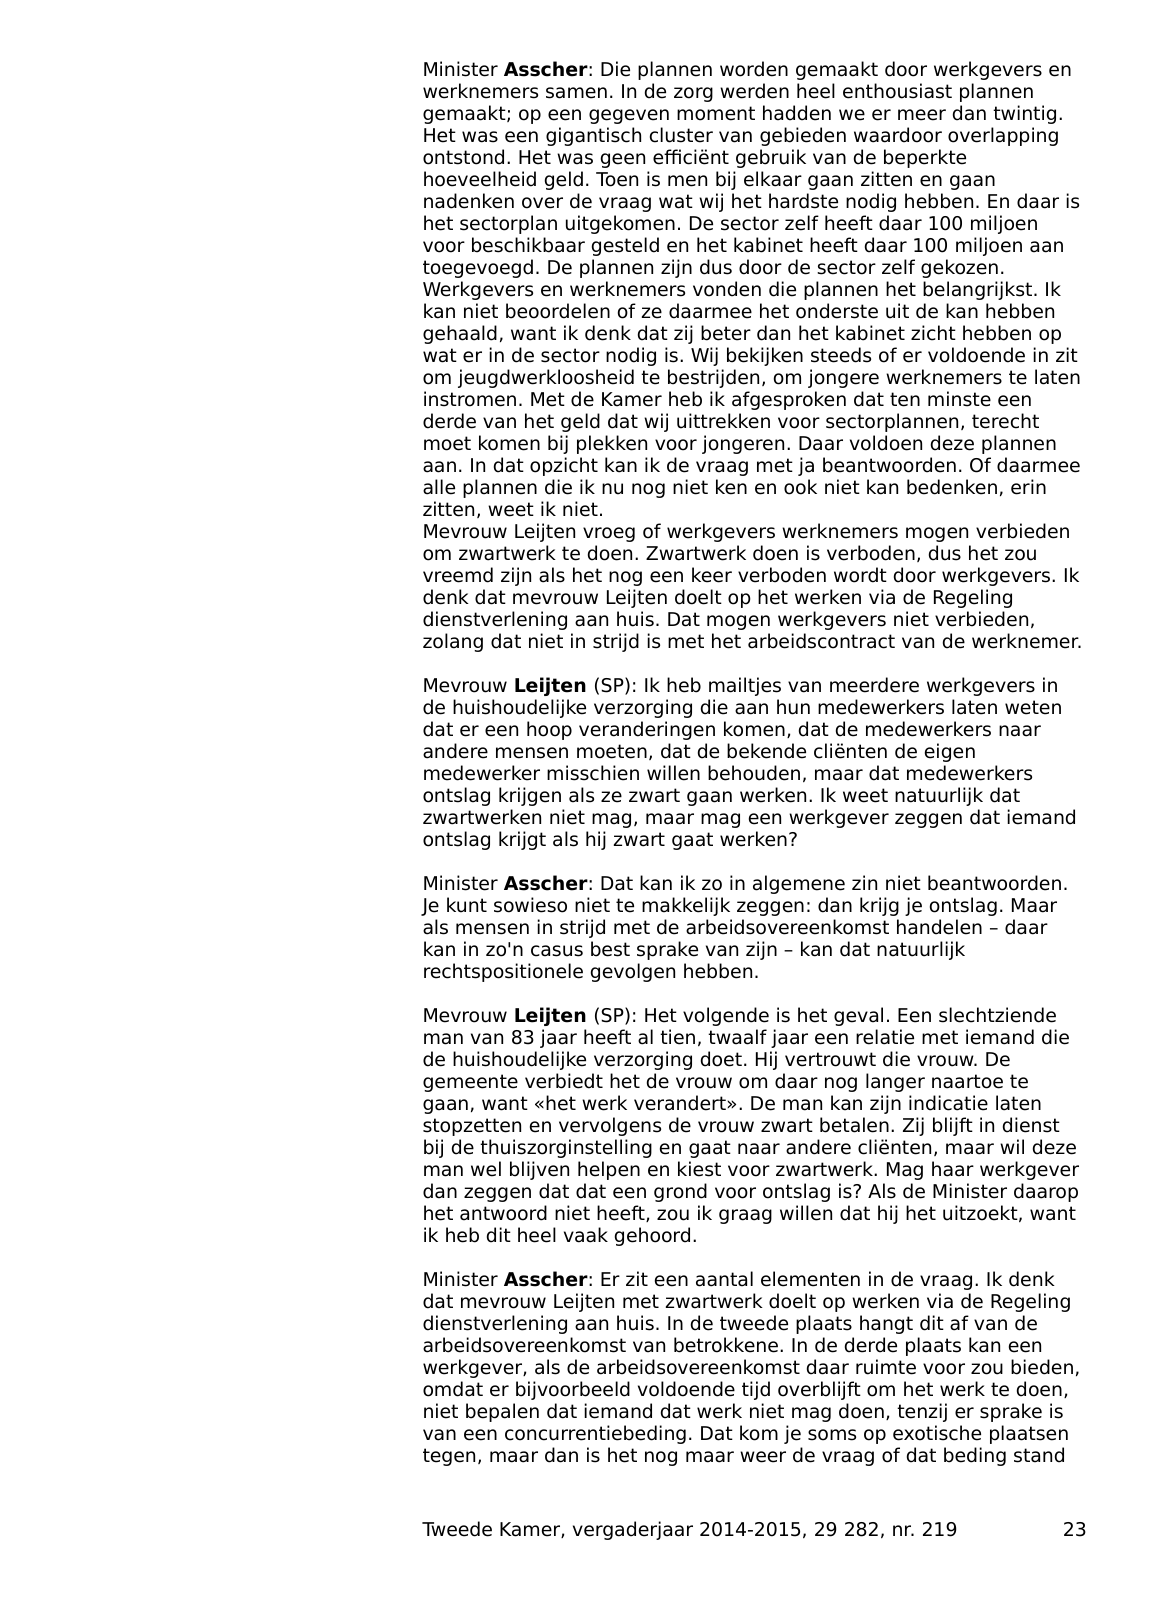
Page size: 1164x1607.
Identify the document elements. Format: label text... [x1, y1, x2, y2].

text Minister Asscher: Er zit een aantal elementen in de vraag. Ik denk dat mevrouw Leijten met zwartwerk doelt op werken via de Regeling dienstverlening aan huis. In de tweede plaats hangt dit af van de arbeidsovereenkomst van betrokkene. In de derde plaats kan een werkgever, als de arbeidsovereenkomst daar ruimte voor zou bieden, omdat er bijvoorbeeld voldoende tijd overblijft om het werk te doen, niet bepalen dat iemand dat werk niet mag doen, tenzij er sprake is van een concurrentiebeding. Dat kom je soms op exotische plaatsen tegen, maar dan is het nog maar weer de vraag of dat beding stand [422, 1269, 1087, 1467]
text Mevrouw Leijten vroeg of werkgevers werknemers mogen verbieden om zwartwerk te doen. Zwartwerk doen is verboden, dus het zou vreemd zijn als het nog een keer verboden wordt door werkgevers. Ik denk dat mevrouw Leijten doelt op het werken via de Regeling dienstverlening aan huis. Dat mogen werkgevers niet verbieden, zolang dat niet in strijd is met het arbeidscontract van de werknemer. [422, 521, 1087, 652]
text Minister Asscher: Die plannen worden gemaakt door werkgevers en werknemers samen. In de zorg werden heel enthousiast plannen gemaakt; op een gegeven moment hadden we er meer dan twintig. Het was een gigantisch cluster van gebieden waardoor overlapping ontstond. Het was geen efficiënt gebruik van de beperkte hoeveelheid geld. Toen is men bij elkaar gaan zitten en gaan nadenken over de vraag wat wij het hardste nodig hebben. En daar is het sectorplan uitgekomen. De sector zelf heeft daar 100 miljoen voor beschikbaar gesteld en het kabinet heeft daar 100 miljoen aan toegevoegd. De plannen zijn dus door de sector zelf gekozen. Werkgevers en werknemers vonden die plannen het belangrijkst. Ik kan niet beoordelen of ze daarmee het onderste uit de kan hebben gehaald, want ik denk dat zij beter dan het kabinet zicht hebben op wat er in de sector nodig is. Wij bekijken steeds of er voldoende in zit om jeugdwerkloosheid te bestrijden, om jongere werknemers te laten instromen. Met de Kamer heb ik afgesproken dat ten minste een derde van het geld dat wij uittrekken voor sectorplannen, terecht moet komen bij plekken voor jongeren. Daar voldoen deze plannen aan. In dat opzicht kan ik de vraag met ja beantwoorden. Of daarmee alle plannen die ik nu nog niet ken en ook niet kan bedenken, erin zitten, weet ik niet. [422, 59, 1087, 521]
text Minister Asscher: Dat kan ik zo in algemene zin niet beantwoorden. Je kunt sowieso niet te makkelijk zeggen: dan krijg je ontslag. Maar als mensen in strijd met de arbeidsovereenkomst handelen – daar kan in zo'n casus best sprake van zijn – kan dat natuurlijk rechtspositionele gevolgen hebben. [422, 873, 1087, 983]
text Mevrouw Leijten (SP): Het volgende is het geval. Een slechtziende man van 83 jaar heeft al tien, twaalf jaar een relatie met iemand die de huishoudelijke verzorging doet. Hij vertrouwt die vrouw. De gemeente verbiedt het de vrouw om daar nog langer naartoe te gaan, want «het werk verandert». De man kan zijn indicatie laten stopzetten en vervolgens de vrouw zwart betalen. Zij blijft in dienst bij de thuiszorginstelling en gaat naar andere cliënten, maar wil deze man wel blijven helpen en kiest voor zwartwerk. Mag haar werkgever dan zeggen dat dat een grond voor ontslag is? Als de Minister daarop het antwoord niet heeft, zou ik graag willen dat hij het uitzoekt, want ik heb dit heel vaak gehoord. [422, 1005, 1087, 1247]
text Mevrouw Leijten (SP): Ik heb mailtjes van meerdere werkgevers in de huishoudelijke verzorging die aan hun medewerkers laten weten dat er een hoop veranderingen komen, dat de medewerkers naar andere mensen moeten, dat de bekende cliënten de eigen medewerker misschien willen behouden, maar dat medewerkers ontslag krijgen als ze zwart gaan werken. Ik weet natuurlijk dat zwartwerken niet mag, maar mag een werkgever zeggen dat iemand ontslag krijgt als hij zwart gaat werken? [422, 675, 1087, 851]
